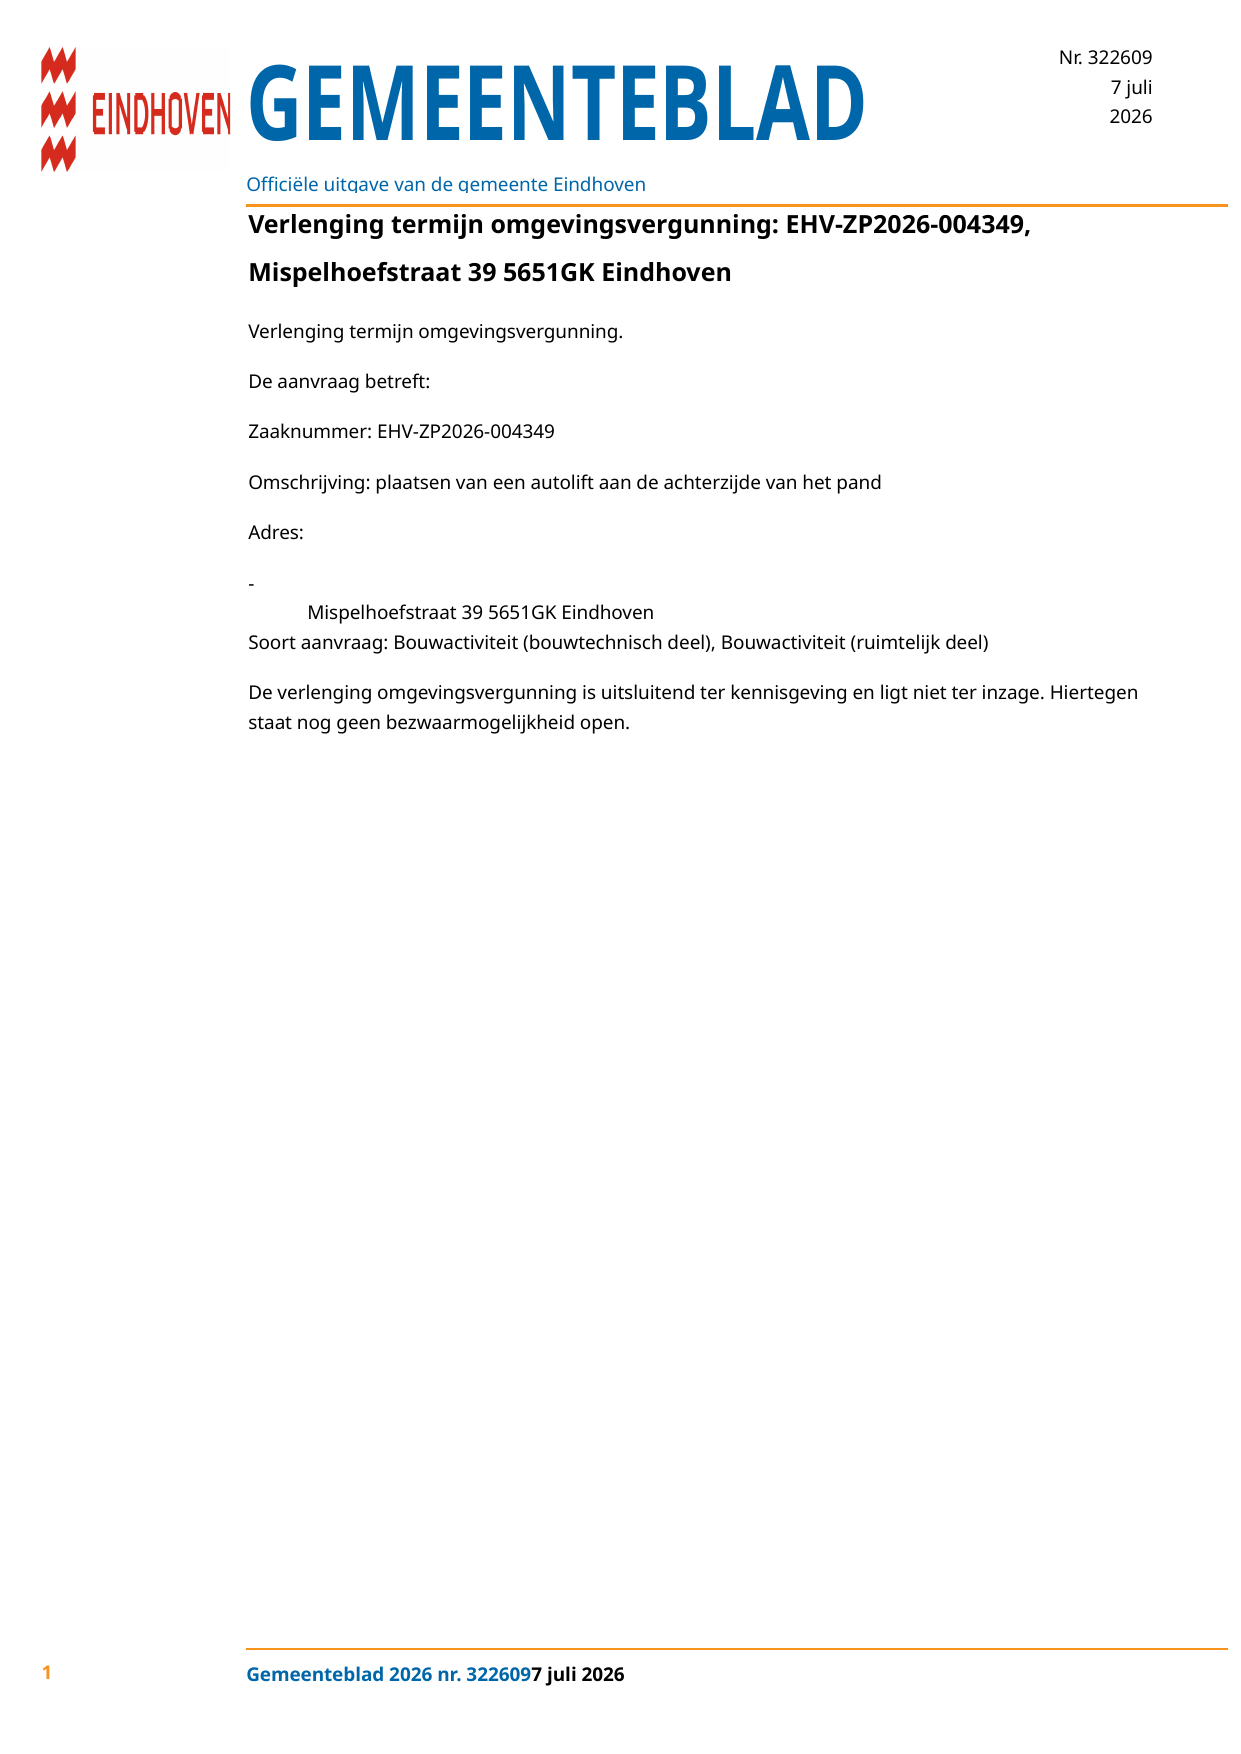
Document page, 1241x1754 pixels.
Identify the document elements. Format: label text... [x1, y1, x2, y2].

text Omschrijving: plaatsen van een autolift aan de achterzijde van het pand [248, 469, 1152, 495]
text Soort aanvraag: Bouwactiviteit (bouwtechnisch deel), Bouwactiviteit (ruimtelijk deel) [248, 629, 1152, 655]
picture [41, 47, 231, 172]
list Mispelhoefstraat 39 5651GK Eindhoven [248, 599, 1152, 625]
text De aanvraag betreft: [248, 368, 1152, 394]
text Verlenging termijn omgevingsvergunning: EHV-ZP2026-004349, Mispelhoefstraat 39 5651GK Eindhoven [248, 207, 1152, 288]
text Adres: [248, 519, 1152, 545]
text De verlenging omgevingsvergunning is uitsluitend ter kennisgeving en ligt niet ter inzage. Hiertegen staat nog geen bezwaarmogelijkheid open. [248, 679, 1152, 735]
text Zaaknummer: EHV-ZP2026-004349 [248, 419, 1152, 444]
text Verlenging termijn omgevingsvergunning. [248, 318, 1152, 344]
